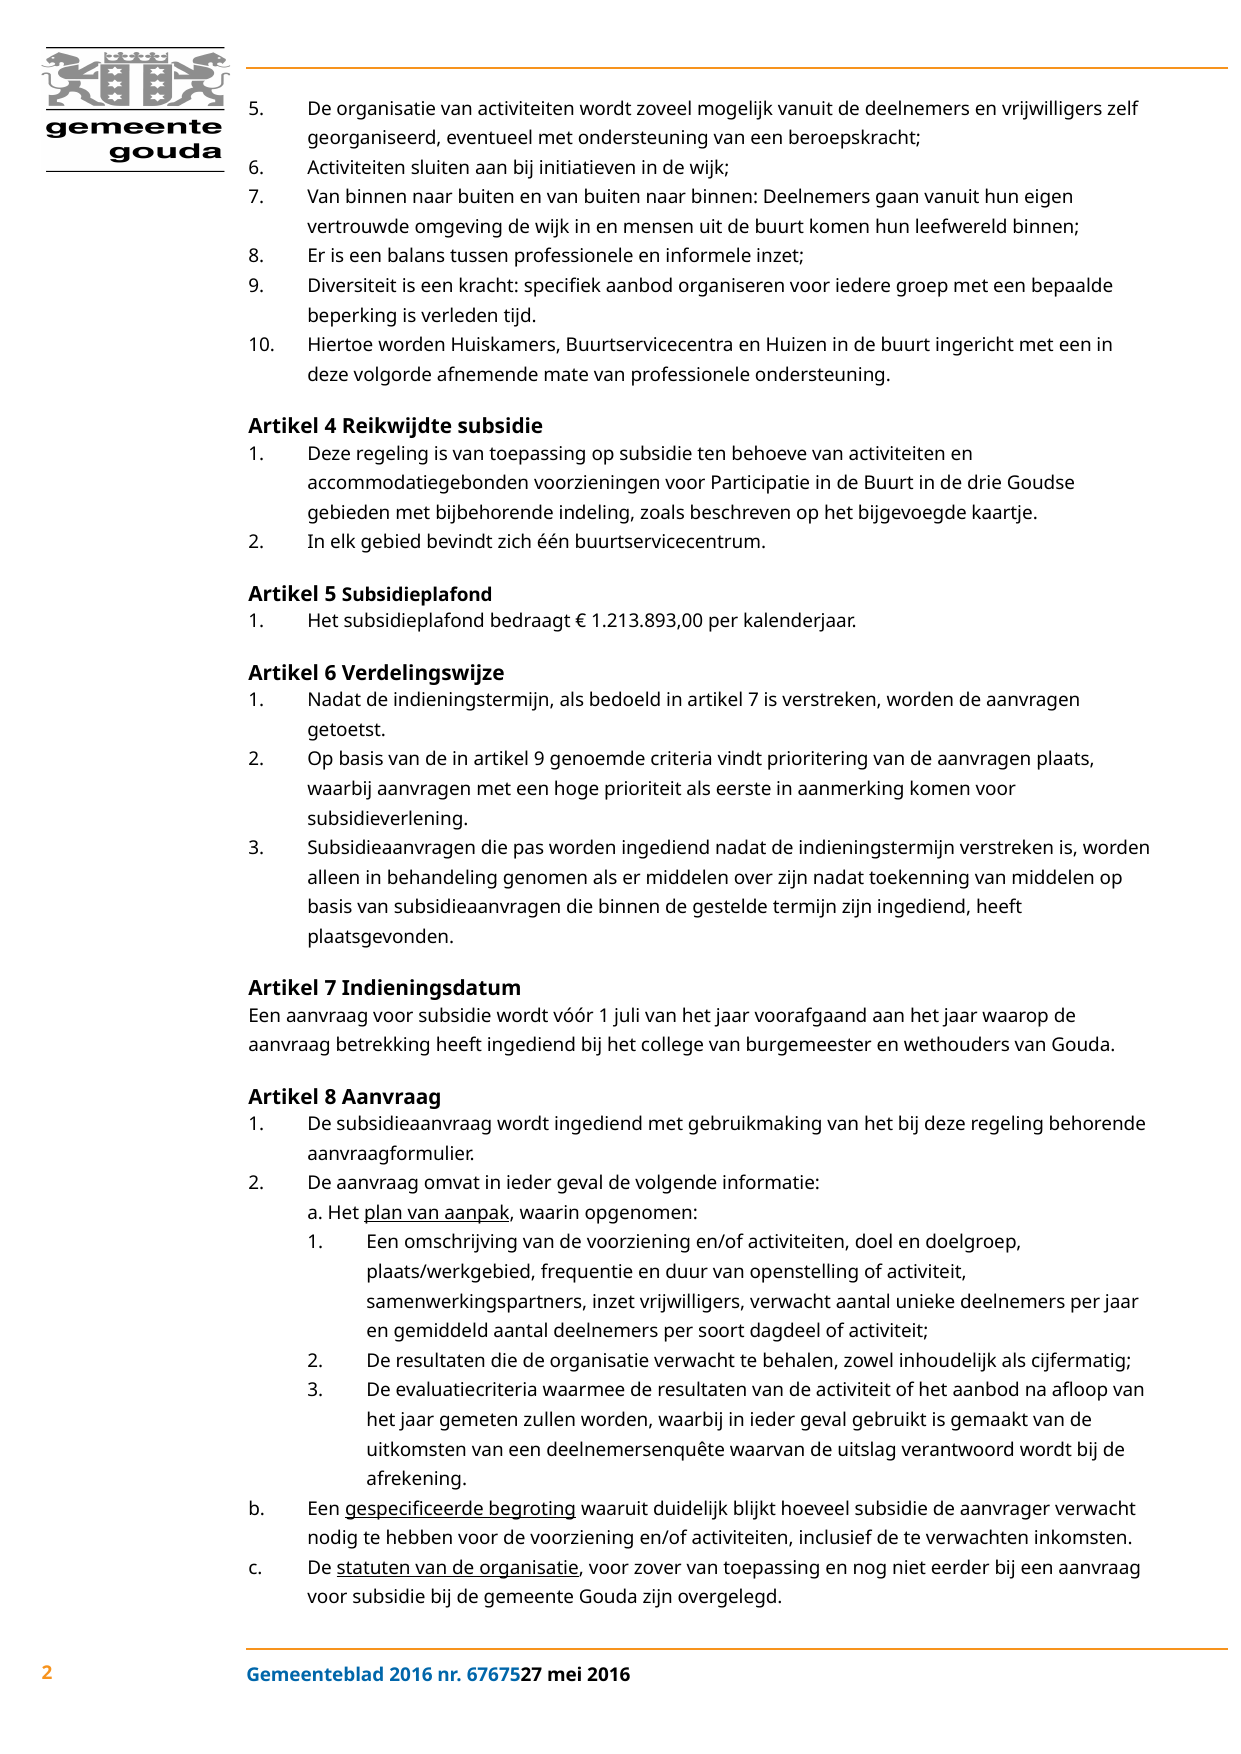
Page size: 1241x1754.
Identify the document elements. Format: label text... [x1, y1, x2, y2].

list Subsidieaanvragen die pas worden ingediend nadat de indieningstermijn verstreken is, worden alleen in behandeling genomen als er middelen over zijn nadat toekenning van middelen op basis van subsidieaanvragen die binnen de gestelde termijn zijn ingediend, heeft plaatsgevonden. [248, 834, 1152, 949]
list Op basis van de in artikel 9 genoemde criteria vindt prioritering van de aanvragen plaats, waarbij aanvragen met een hoge prioriteit als eerste in aanmerking komen voor subsidieverlening. [248, 746, 1152, 830]
text Een aanvraag voor subsidie wordt vóór 1 juli van het jaar voorafgaand aan het jaar waarop de aanvraag betrekking heeft ingediend bij het college van burgemeester en wethouders van Gouda. [248, 1002, 1152, 1057]
text Artikel 8 Aanvraag [248, 1082, 1152, 1110]
list De subsidieaanvraag wordt ingediend met gebruikmaking van het bij deze regeling behorende aanvraagformulier. [248, 1110, 1152, 1166]
text Artikel 6 Verdelingswijze [248, 658, 1152, 686]
list De statuten van de organisatie, voor zover van toepassing en nog niet eerder bij een aanvraag voor subsidie bij de gemeente Gouda zijn overgelegd. [248, 1554, 1152, 1609]
text Artikel 5 Subsidieplafond [248, 579, 1152, 607]
list Hiertoe worden Huiskamers, Buurtservicecentra en Huizen in de buurt ingericht met een in deze volgorde afnemende mate van professionele ondersteuning. [248, 331, 1152, 387]
list De organisatie van activiteiten wordt zoveel mogelijk vanuit de deelnemers en vrijwilligers zelf georganiseerd, eventueel met ondersteuning van een beroepskracht; [248, 95, 1152, 150]
list Van binnen naar buiten en van buiten naar binnen: Deelnemers gaan vanuit hun eigen vertrouwde omgeving de wijk in en mensen uit de buurt komen hun leefwereld binnen; [248, 183, 1152, 239]
list De evaluatiecriteria waarmee de resultaten van de activiteit of het aanbod na afloop van het jaar gemeten zullen worden, waarbij in ieder geval gebruikt is gemaakt van de uitkomsten van een deelnemersenquête waarvan de uitslag verantwoord wordt bij de afrekening. [307, 1377, 1152, 1491]
list De aanvraag omvat in ieder geval de volgende informatie: [248, 1169, 1152, 1195]
list a. Het plan van aanpak, waarin opgenomen: [248, 1199, 1152, 1225]
list Een omschrijving van de voorziening en/of activiteiten, doel en doelgroep, plaats/werkgebied, frequentie en duur van openstelling of activiteit, samenwerkingspartners, inzet vrijwilligers, verwacht aantal unieke deelnemers per jaar en gemiddeld aantal deelnemers per soort dagdeel of activiteit; [307, 1229, 1152, 1343]
picture [41, 47, 231, 172]
list Nadat de indieningstermijn, als bedoeld in artikel 7 is verstreken, worden de aanvragen getoetst. [248, 686, 1152, 742]
list In elk gebied bevindt zich één buurtservicecentrum. [248, 529, 1152, 554]
list Er is een balans tussen professionele en informele inzet; [248, 243, 1152, 268]
list Het subsidieplafond bedraagt € 1.213.893,00 per kalenderjaar. [248, 607, 1152, 633]
text Artikel 7 Indieningsdatum [248, 973, 1152, 1002]
list Activiteiten sluiten aan bij initiatieven in de wijk; [248, 154, 1152, 180]
list Een gespecificeerde begroting waaruit duidelijk blijkt hoeveel subsidie de aanvrager verwacht nodig te hebben voor de voorziening en/of activiteiten, inclusief de te verwachten inkomsten. [248, 1495, 1152, 1550]
text Artikel 4 Reikwijdte subsidie [248, 411, 1152, 440]
list Deze regeling is van toepassing op subsidie ten behoeve van activiteiten en accommodatiegebonden voorzieningen voor Participatie in de Buurt in de drie Goudse gebieden met bijbehorende indeling, zoals beschreven op het bijgevoegde kaartje. [248, 440, 1152, 525]
list De resultaten die de organisatie verwacht te behalen, zowel inhoudelijk als cijfermatig; [307, 1347, 1152, 1373]
list Diversiteit is een kracht: specifiek aanbod organiseren voor iedere groep met een bepaalde beperking is verleden tijd. [248, 272, 1152, 328]
